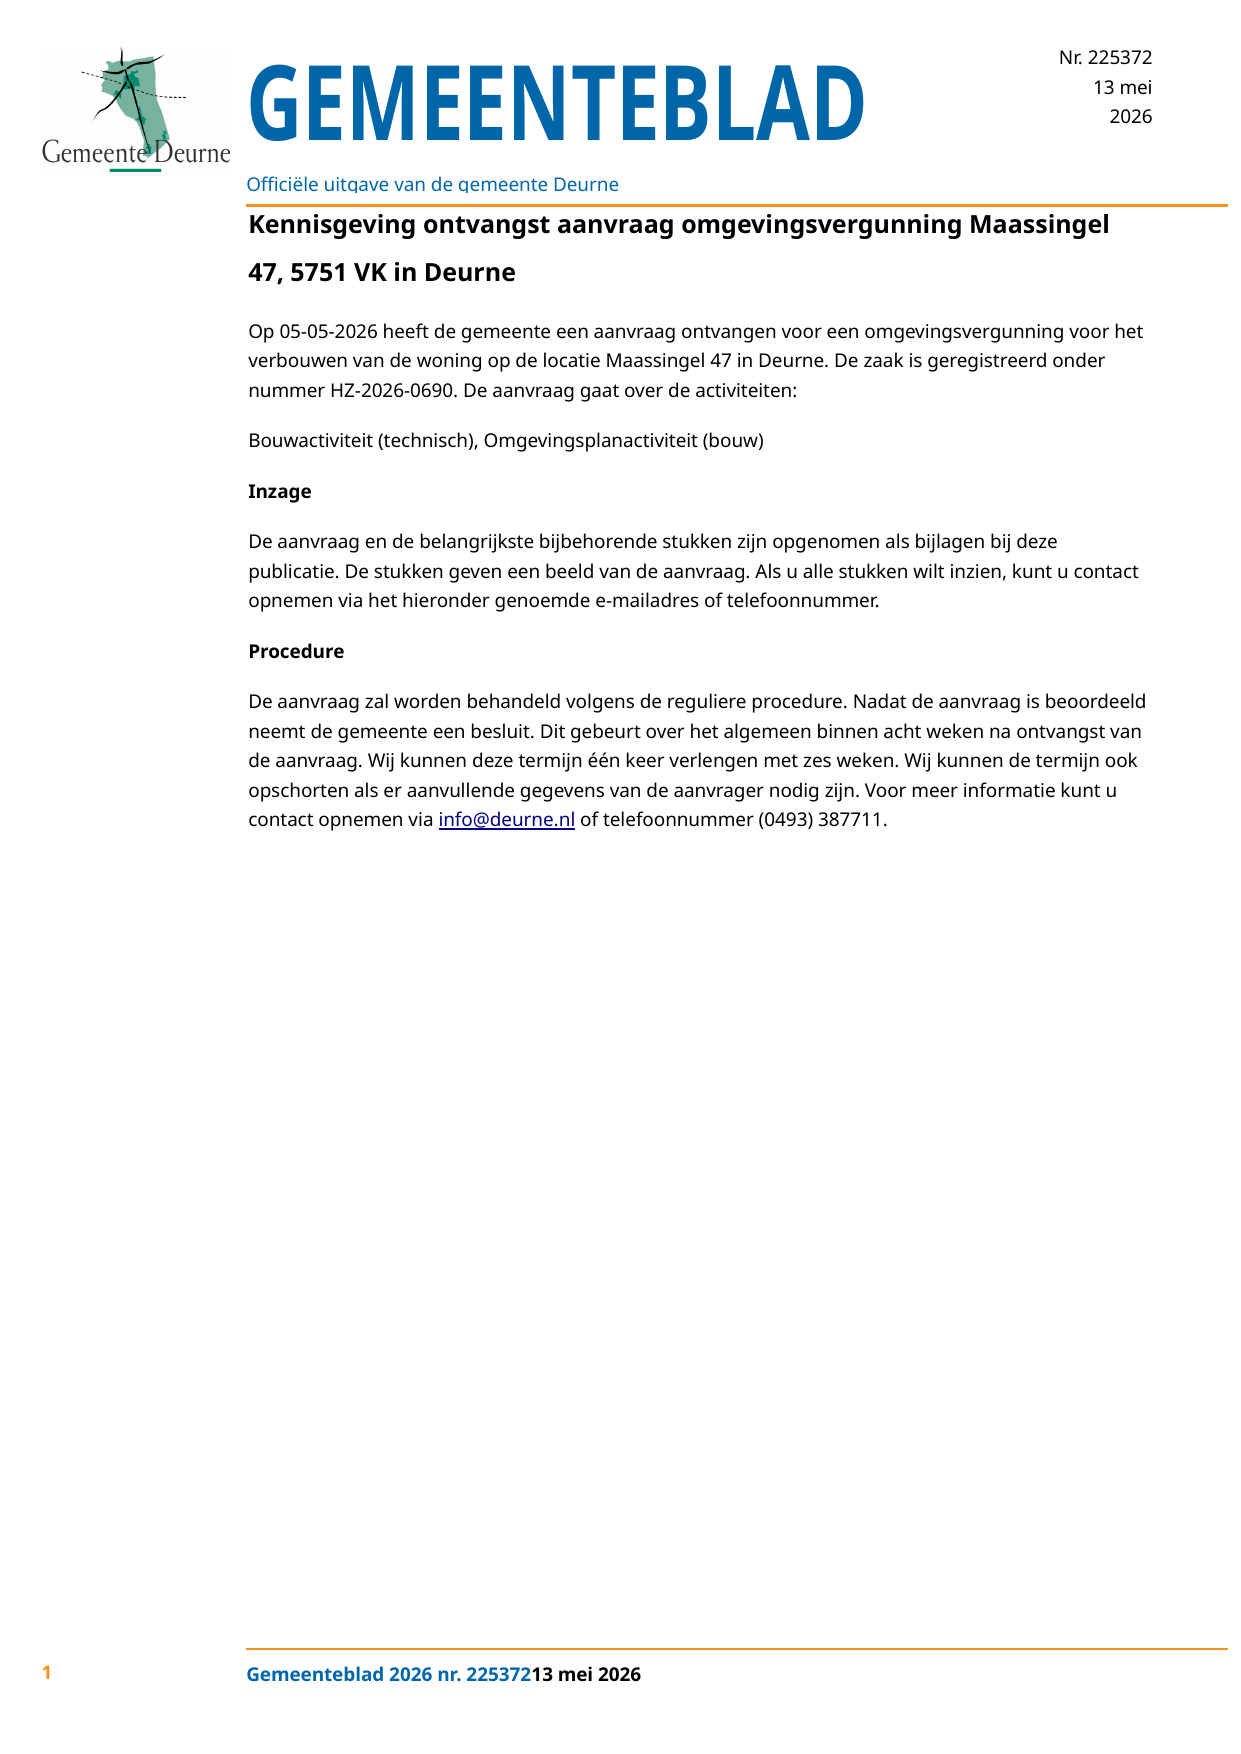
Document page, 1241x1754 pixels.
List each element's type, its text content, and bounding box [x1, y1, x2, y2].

text Procedure [248, 638, 1152, 664]
text De aanvraag en de belangrijkste bijbehorende stukken zijn opgenomen als bijlagen bij deze publicatie. De stukken geven een beeld van de aanvraag. Als u alle stukken wilt inzien, kunt u contact opnemen via het hieronder genoemde e-mailadres of telefoonnummer. [248, 528, 1152, 613]
text Bouwactiviteit (technisch), Omgevingsplanactiviteit (bouw) [248, 427, 1152, 453]
text Kennisgeving ontvangst aanvraag omgevingsvergunning Maassingel 47, 5751 VK in Deurne [248, 207, 1152, 288]
picture [41, 47, 231, 172]
text Inzage [248, 478, 1152, 504]
text De aanvraag zal worden behandeld volgens de reguliere procedure. Nadat de aanvraag is beoordeeld neemt de gemeente een besluit. Dit gebeurt over het algemeen binnen acht weken na ontvangst van de aanvraag. Wij kunnen deze termijn één keer verlengen met zes weken. Wij kunnen de termijn ook opschorten als er aanvullende gegevens van de aanvrager nodig zijn. Voor meer informatie kunt u contact opnemen via info@deurne.nl of telefoonnummer (0493) 387711. [248, 688, 1152, 832]
text Op 05-05-2026 heeft de gemeente een aanvraag ontvangen voor een omgevingsvergunning voor het verbouwen van de woning op de locatie Maassingel 47 in Deurne. De zaak is geregistreerd onder nummer HZ-2026-0690. De aanvraag gaat over de activiteiten: [248, 318, 1152, 403]
